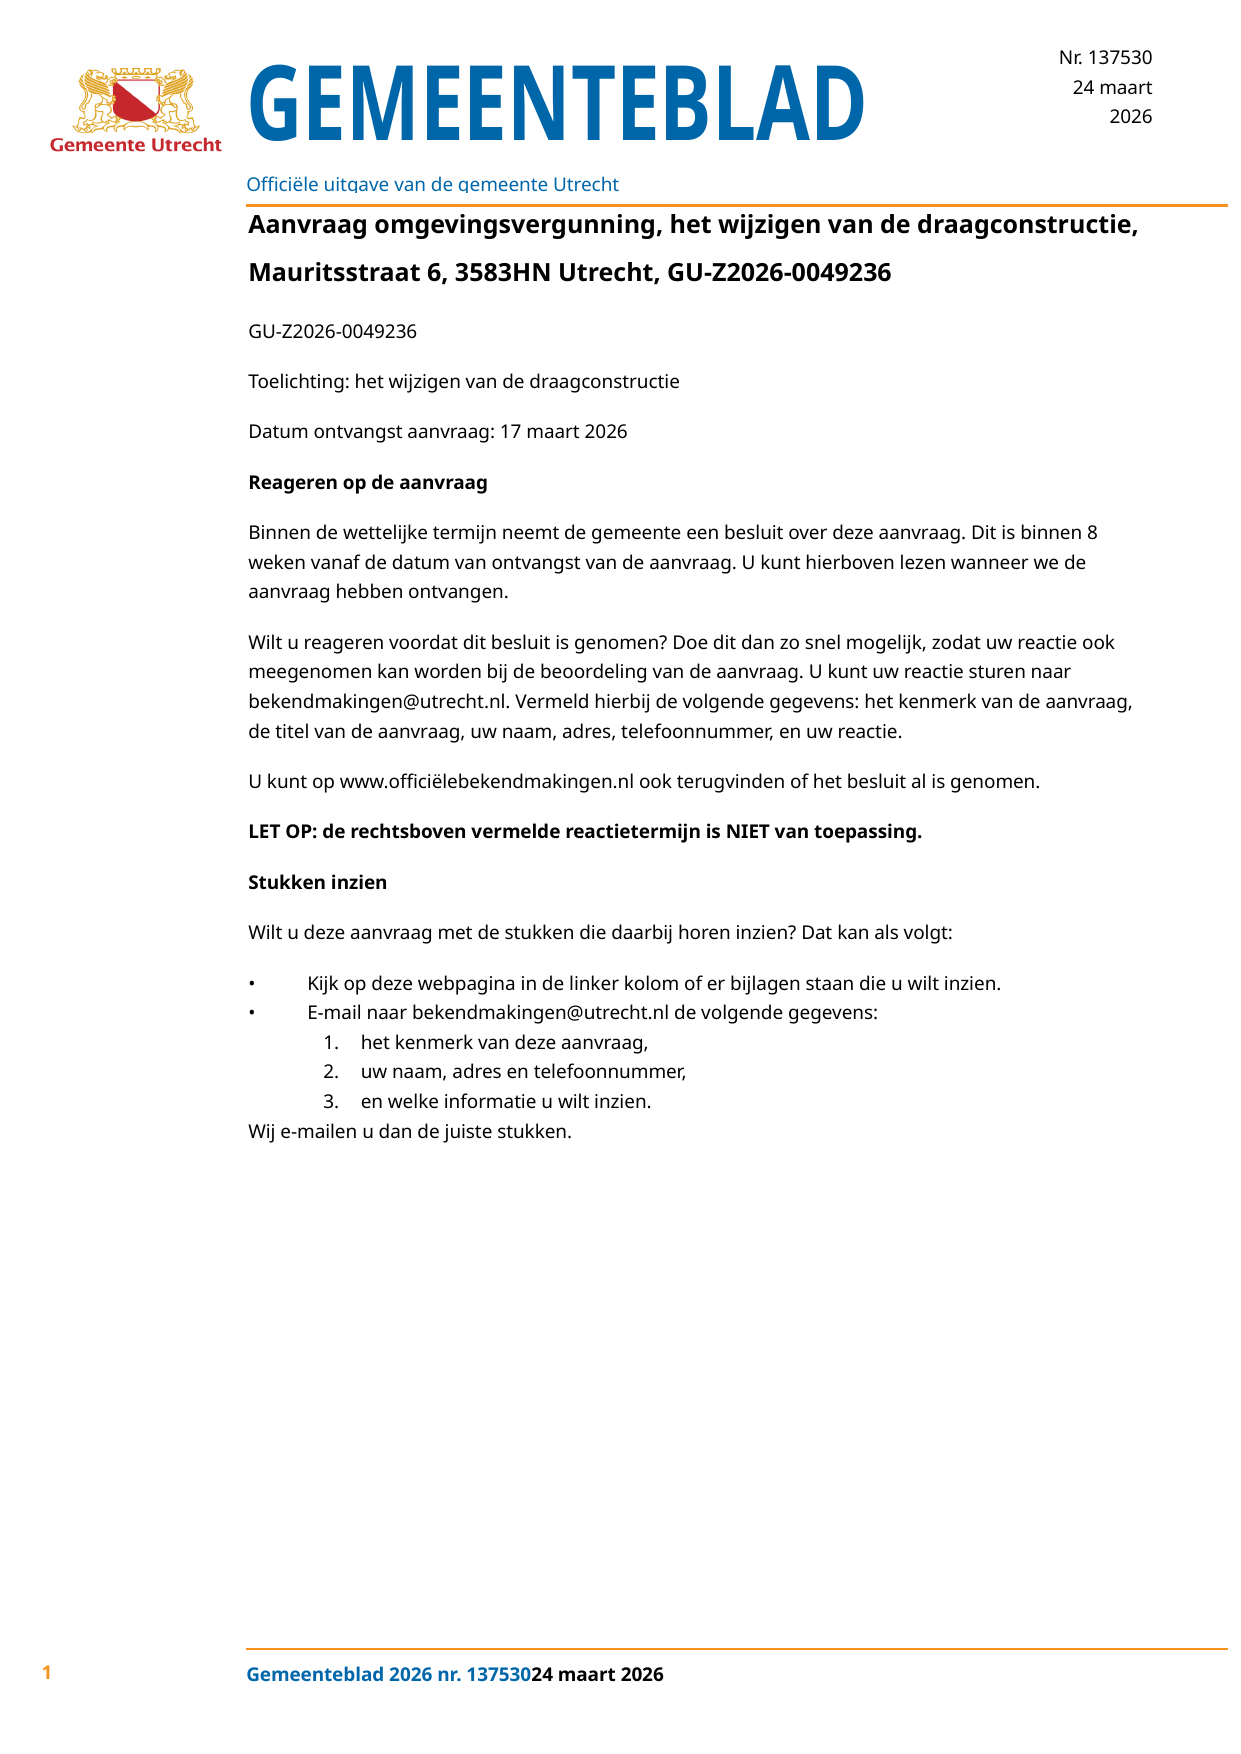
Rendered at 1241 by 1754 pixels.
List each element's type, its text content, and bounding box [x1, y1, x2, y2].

text Wij e-mailen u dan de juiste stukken. [248, 1118, 1152, 1144]
list Kijk op deze webpagina in de linker kolom of er bijlagen staan die u wilt inzien. [248, 970, 1152, 996]
text Binnen de wettelijke termijn neemt de gemeente een besluit over deze aanvraag. Dit is binnen 8 weken vanaf de datum van ontvangst van de aanvraag. U kunt hierboven lezen wanneer we de aanvraag hebben ontvangen. [248, 519, 1152, 604]
text Wilt u deze aanvraag met de stukken die daarbij horen inzien? Dat kan als volgt: [248, 919, 1152, 945]
text U kunt op www.officiëlebekendmakingen.nl ook terugvinden of het besluit al is genomen. [248, 768, 1152, 794]
text Wilt u reageren voordat dit besluit is genomen? Doe dit dan zo snel mogelijk, zodat uw reactie ook meegenomen kan worden bij de beoordeling van de aanvraag. U kunt uw reactie sturen naar bekendmakingen@utrecht.nl. Vermeld hierbij de volgende gegevens: het kenmerk van de aanvraag, de titel van de aanvraag, uw naam, adres, telefoonnummer, en uw reactie. [248, 629, 1152, 744]
text Reageren op de aanvraag [248, 469, 1152, 495]
text Stukken inzien [248, 869, 1152, 895]
list en welke informatie u wilt inzien. [323, 1088, 1152, 1114]
text LET OP: de rechtsboven vermelde reactietermijn is NIET van toepassing. [248, 819, 1152, 844]
text Datum ontvangst aanvraag: 17 maart 2026 [248, 419, 1152, 444]
list uw naam, adres en telefoonnummer, [323, 1059, 1152, 1084]
text Toelichting: het wijzigen van de draagconstructie [248, 368, 1152, 394]
picture [41, 47, 231, 172]
list E-mail naar bekendmakingen@utrecht.nl de volgende gegevens: [248, 999, 1152, 1025]
list het kenmerk van deze aanvraag, [323, 1029, 1152, 1055]
text GU-Z2026-0049236 [248, 318, 1152, 344]
text Aanvraag omgevingsvergunning, het wijzigen van de draagconstructie, Mauritsstraat 6, 3583HN Utrecht, GU-Z2026-0049236 [248, 207, 1152, 288]
